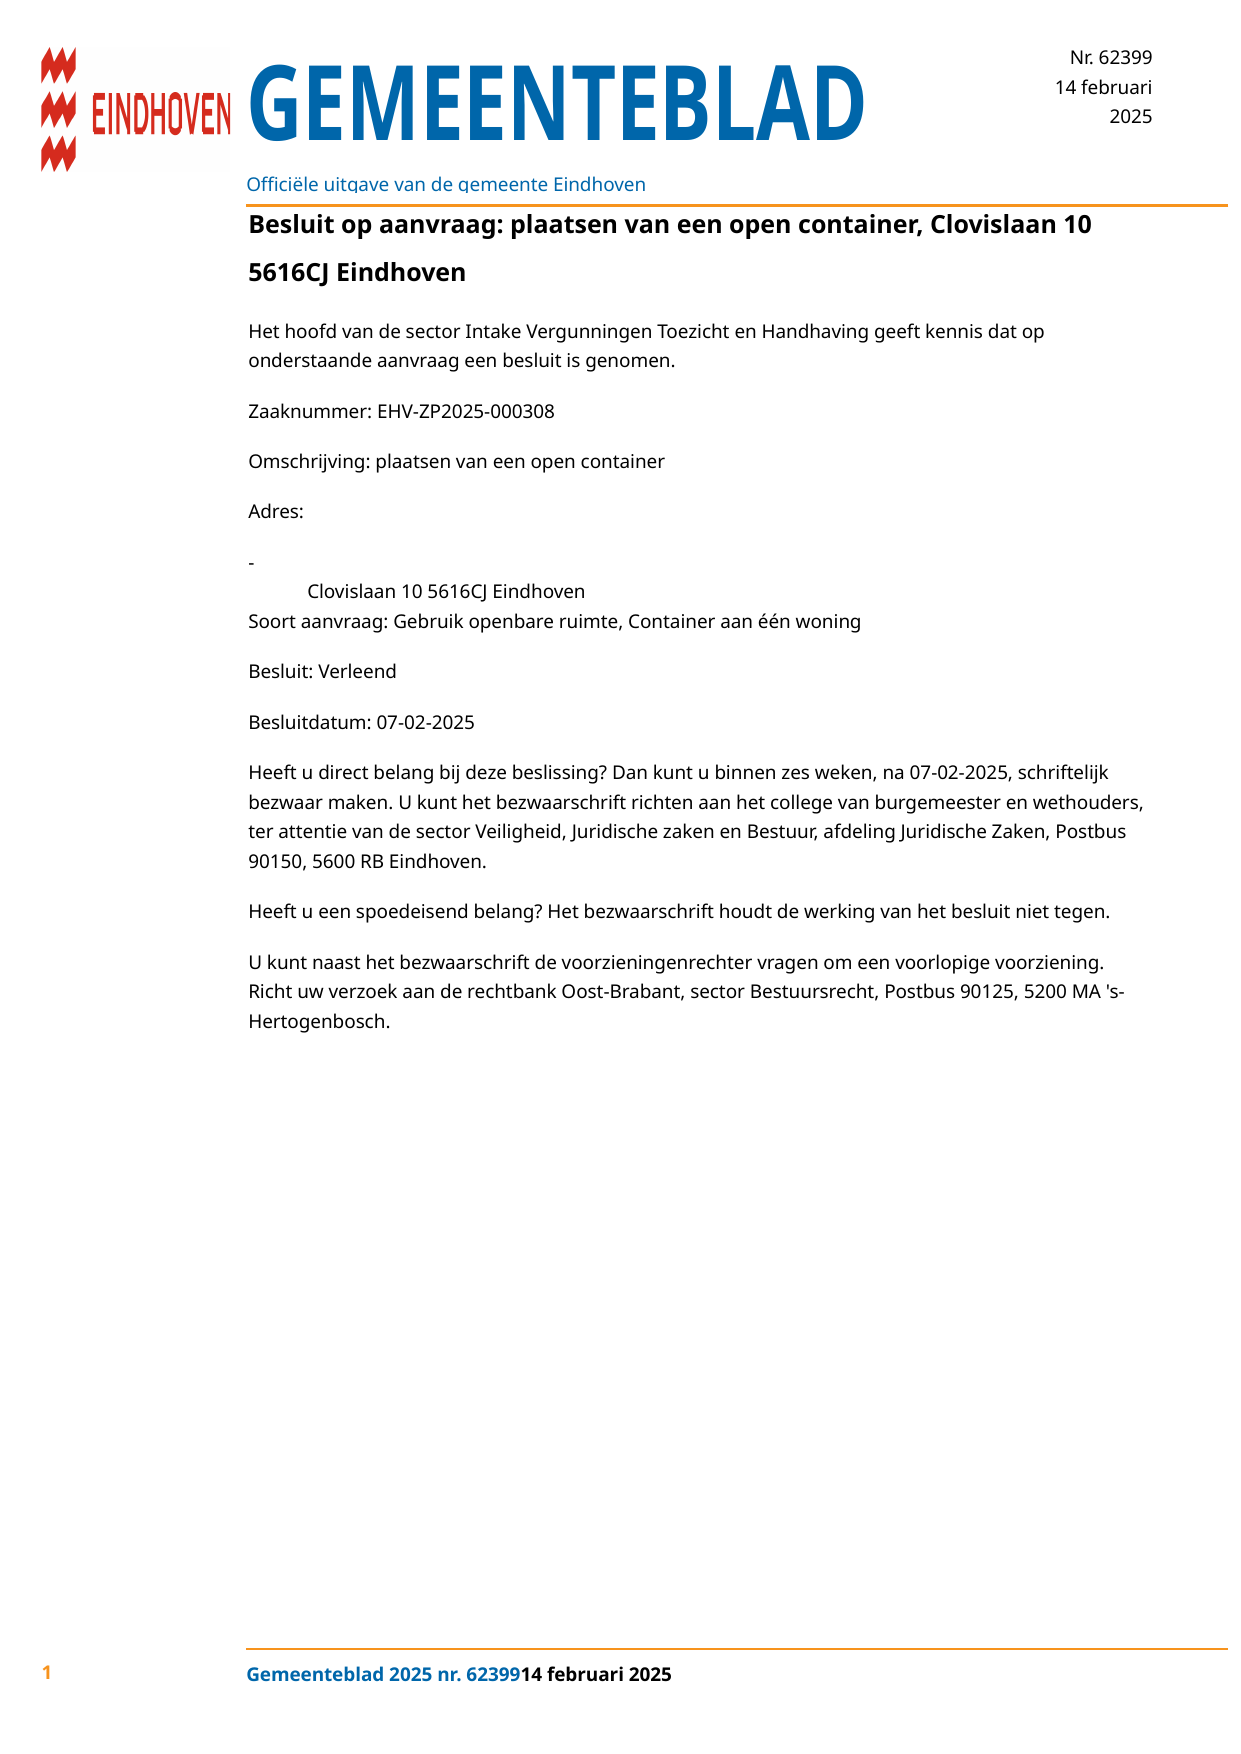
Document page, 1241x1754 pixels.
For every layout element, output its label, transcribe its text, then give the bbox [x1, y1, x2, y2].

picture [41, 47, 231, 172]
text U kunt naast het bezwaarschrift de voorzieningenrechter vragen om een voorlopige voorziening. Richt uw verzoek aan de rechtbank Oost-Brabant, sector Bestuursrecht, Postbus 90125, 5200 MA 's-Hertogenbosch. [248, 949, 1152, 1034]
text Zaaknummer: EHV-ZP2025-000308 [248, 398, 1152, 424]
text Heeft u een spoedeisend belang? Het bezwaarschrift houdt de werking van het besluit niet tegen. [248, 899, 1152, 924]
text Soort aanvraag: Gebruik openbare ruimte, Container aan één woning [248, 608, 1152, 634]
text Besluit: Verleend [248, 659, 1152, 684]
text Het hoofd van de sector Intake Vergunningen Toezicht en Handhaving geeft kennis dat op onderstaande aanvraag een besluit is genomen. [248, 318, 1152, 373]
list Clovislaan 10 5616CJ Eindhoven [248, 579, 1152, 604]
text Heeft u direct belang bij deze beslissing? Dan kunt u binnen zes weken, na 07-02-2025, schriftelijk bezwaar maken. U kunt het bezwaarschrift richten aan het college van burgemeester en wethouders, ter attentie van de sector Veiligheid, Juridische zaken en Bestuur, afdeling Juridische Zaken, Postbus 90150, 5600 RB Eindhoven. [248, 759, 1152, 874]
text Omschrijving: plaatsen van een open container [248, 448, 1152, 474]
text Adres: [248, 499, 1152, 524]
text Besluitdatum: 07-02-2025 [248, 709, 1152, 735]
text Besluit op aanvraag: plaatsen van een open container, Clovislaan 10 5616CJ Eindhoven [248, 207, 1152, 288]
